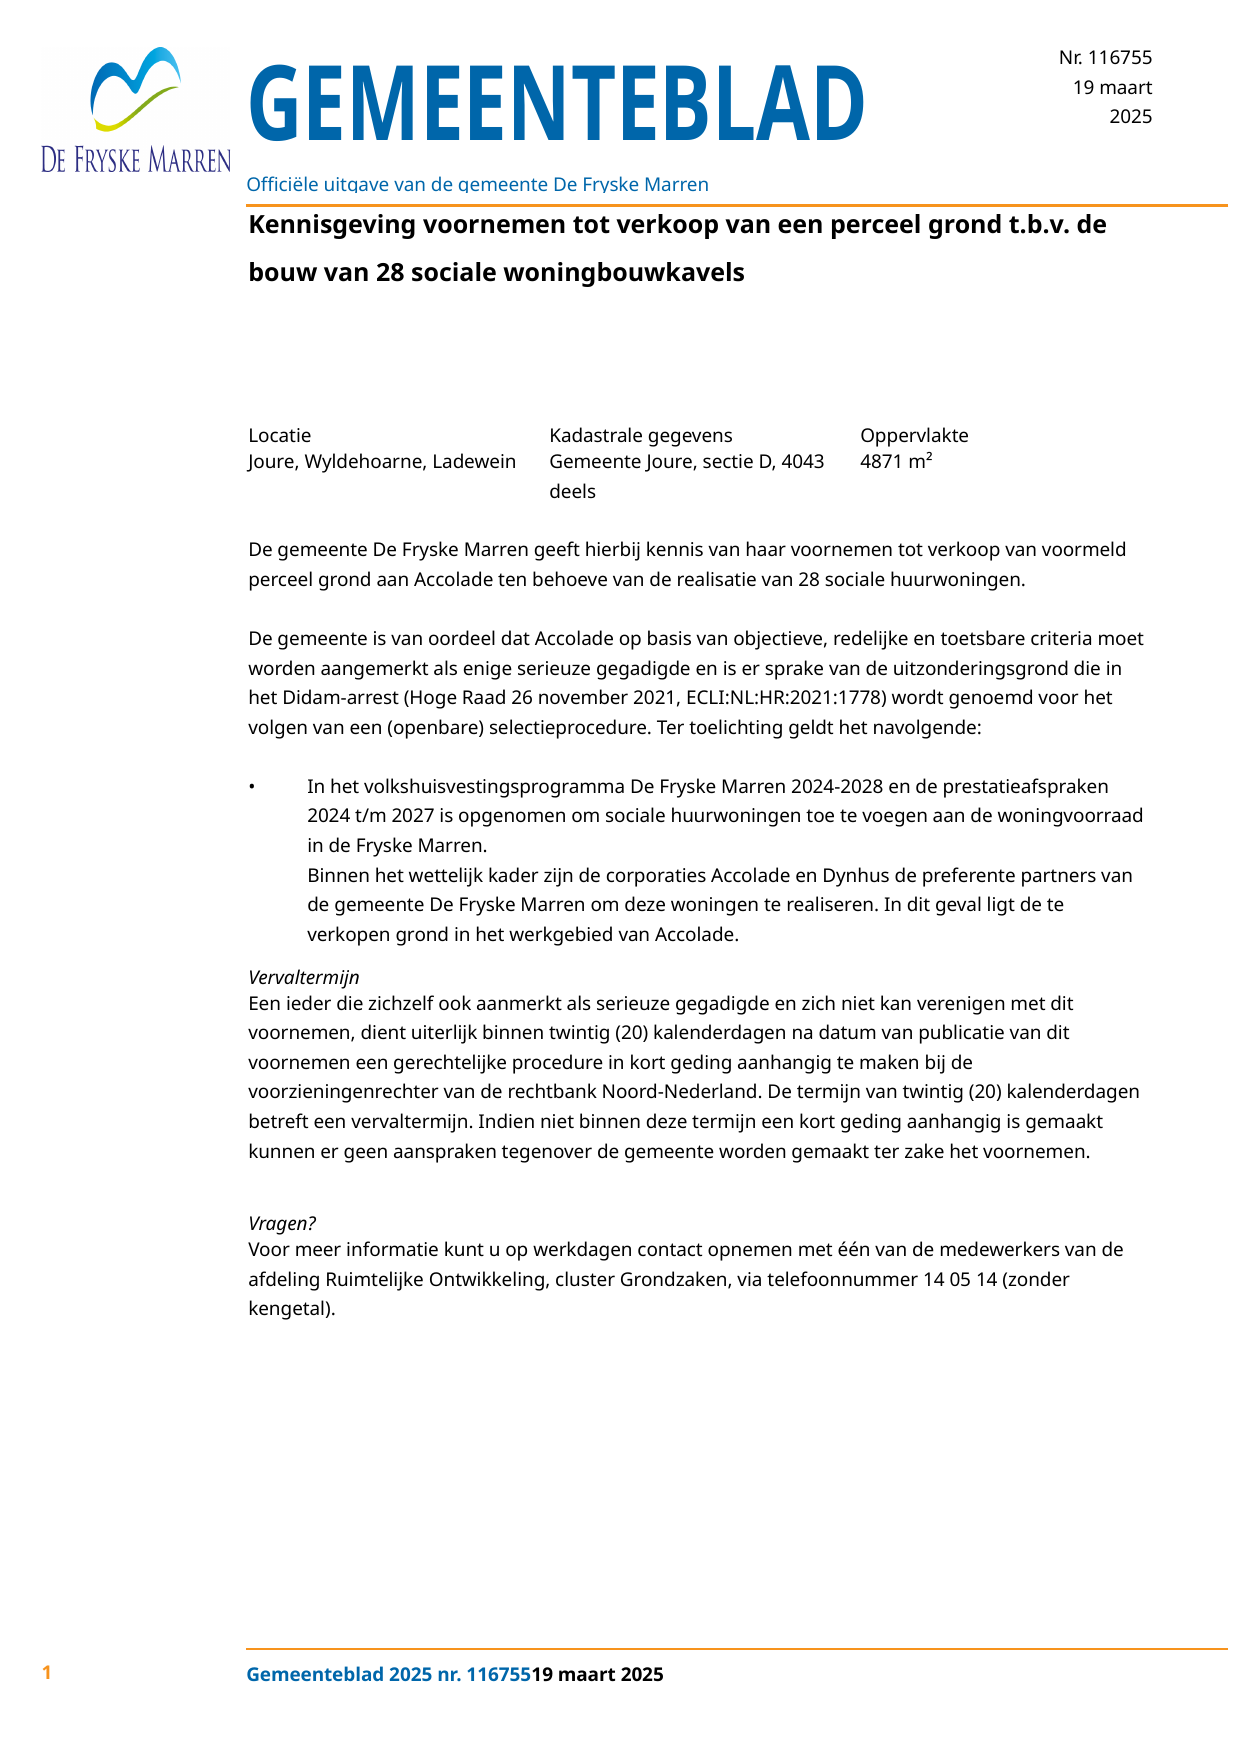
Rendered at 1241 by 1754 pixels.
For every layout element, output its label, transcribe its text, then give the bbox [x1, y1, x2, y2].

list Binnen het wettelijk kader zijn de corporaties Accolade en Dynhus de preferente partners van de gemeente De Fryske Marren om deze woningen te realiseren. In dit geval ligt de te verkopen grond in het werkgebied van Accolade. [248, 862, 1152, 947]
picture [41, 47, 231, 172]
text Kennisgeving voornemen tot verkoop van een perceel grond t.b.v. de bouw van 28 sociale woningbouwkavels [248, 207, 1152, 288]
text afdeling Ruimtelijke Ontwikkeling, cluster Grondzaken, via telefoonnummer 14 05 14 (zonder kengetal). [248, 1266, 1152, 1321]
list In het volkshuisvestingsprogramma De Fryske Marren 2024-2028 en de prestatieafspraken 2024 t/m 2027 is opgenomen om sociale huurwoningen toe te voegen aan de woningvoorraad in de Fryske Marren. [248, 773, 1152, 858]
table_cell 4871 m² [860, 448, 1152, 504]
table_cell Joure, Wyldehoarne, Ladewein [248, 448, 549, 504]
text Vragen? [248, 1211, 1152, 1236]
text Voor meer informatie kunt u op werkdagen contact opnemen met één van de medewerkers van de [248, 1236, 1152, 1262]
text De gemeente is van oordeel dat Accolade op basis van objectieve, redelijke en toetsbare criteria moet worden aangemerkt als enige serieuze gegadigde en is er sprake van de uitzonderingsgrond die in het Didam-arrest (Hoge Raad 26 november 2021, ECLI:NL:HR:2021:1778) wordt genoemd voor het volgen van een (openbare) selectieprocedure. Ter toelichting geldt het navolgende: [248, 625, 1152, 740]
text Vervaltermijn [248, 964, 1152, 990]
text Een ieder die zichzelf ook aanmerkt als serieuze gegadigde en zich niet kan verenigen met dit voornemen, dient uiterlijk binnen twintig (20) kalenderdagen na datum van publicatie van dit voornemen een gerechtelijke procedure in kort geding aanhangig te maken bij de voorzieningenrechter van de rechtbank Noord-Nederland. De termijn van twintig (20) kalenderdagen betreft een vervaltermijn. Indien niet binnen deze termijn een kort geding aanhangig is gemaakt kunnen er geen aanspraken tegenover de gemeente worden gemaakt ter zake het voornemen. [248, 990, 1152, 1163]
table_cell Gemeente Joure, sectie D, 4043 deels [549, 448, 860, 504]
table_header Oppervlakte [860, 423, 1152, 448]
table_header Locatie [248, 423, 549, 448]
text De gemeente De Fryske Marren geeft hierbij kennis van haar voornemen tot verkoop van voormeld perceel grond aan Accolade ten behoeve van de realisatie van 28 sociale huurwoningen. [248, 536, 1152, 592]
table_header Kadastrale gegevens [549, 423, 860, 448]
